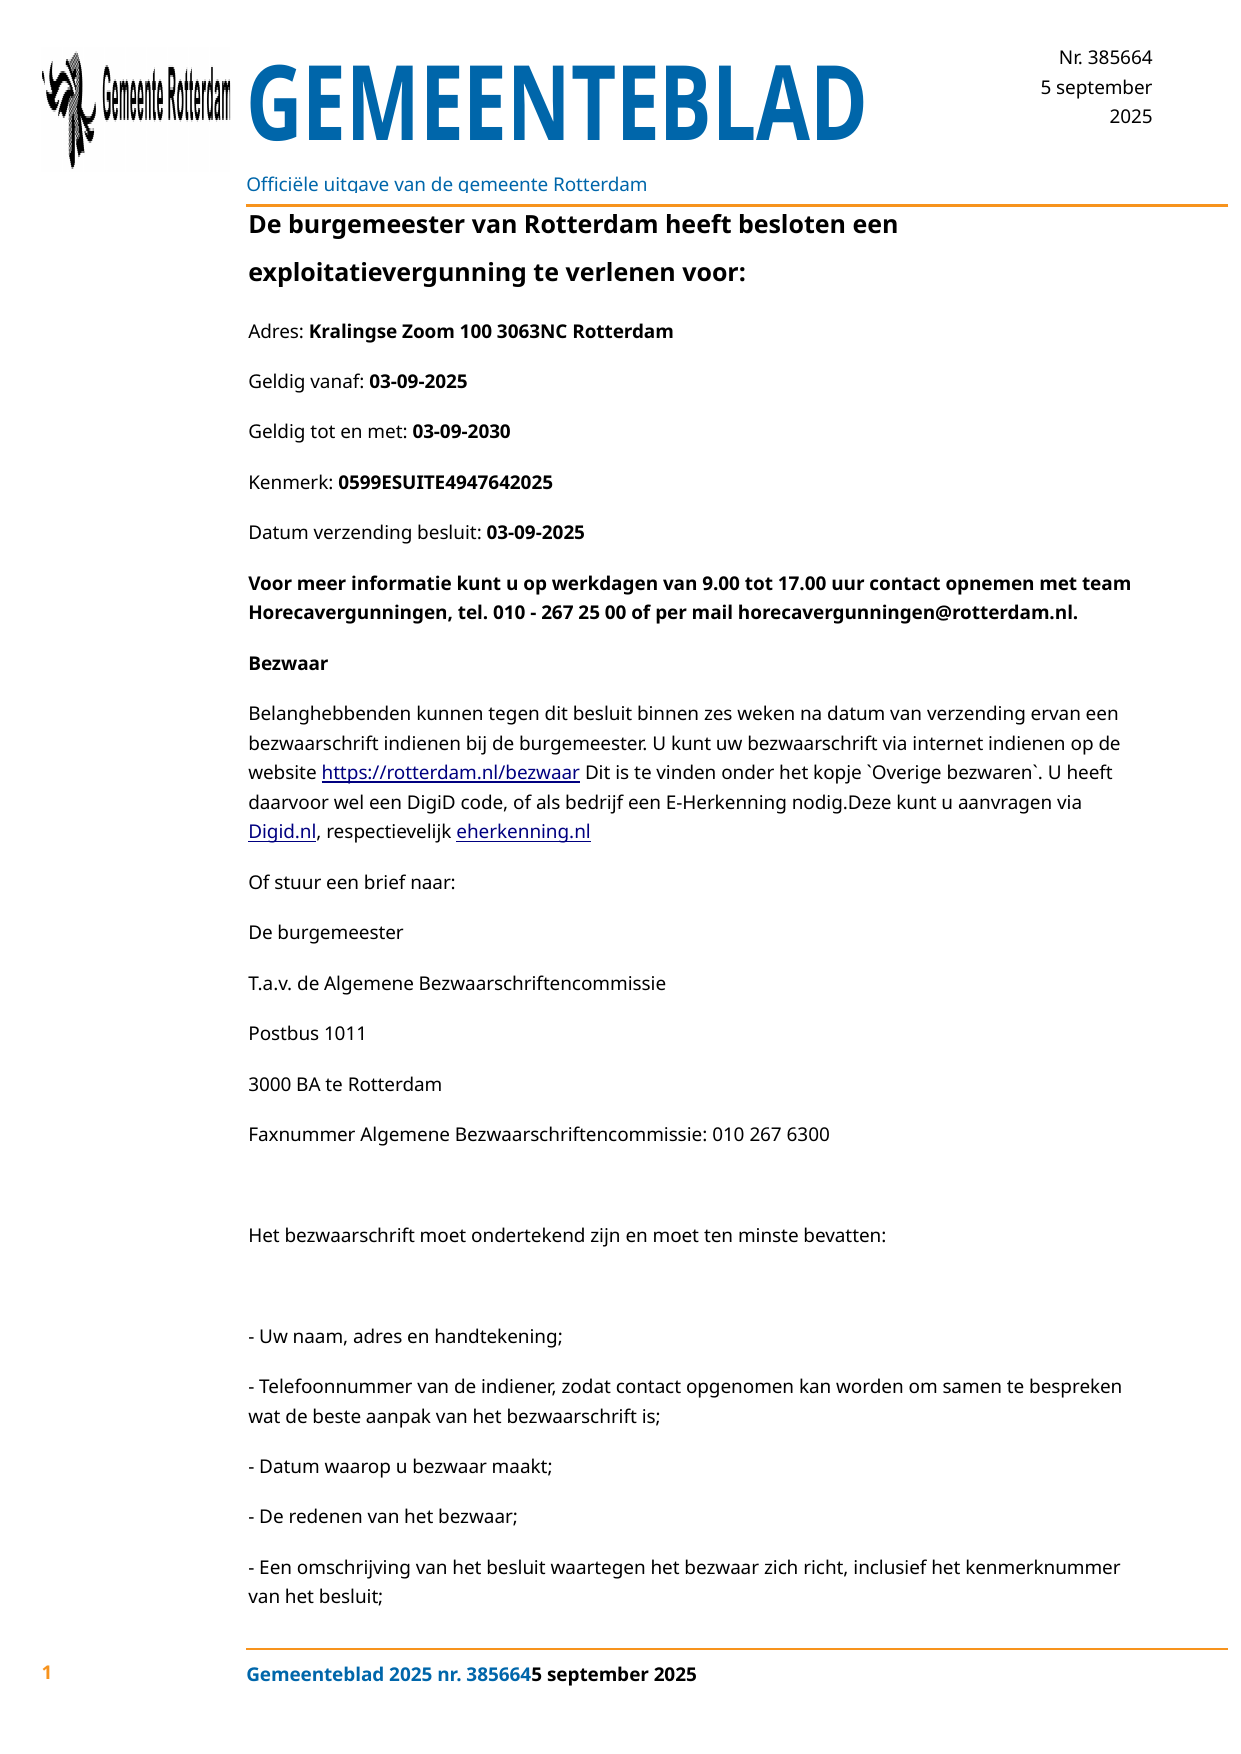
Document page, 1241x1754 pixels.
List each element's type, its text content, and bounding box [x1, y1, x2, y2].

text Geldig vanaf: 03-09-2025 [248, 368, 1152, 394]
text Datum verzending besluit: 03-09-2025 [248, 519, 1152, 545]
text - Een omschrijving van het besluit waartegen het bezwaar zich richt, inclusief het kenmerknummer van het besluit; [248, 1554, 1152, 1609]
text Belanghebbenden kunnen tegen dit besluit binnen zes weken na datum van verzending ervan een bezwaarschrift indienen bij de burgemeester. U kunt uw bezwaarschrift via internet indienen op de website https://rotterdam.nl/bezwaar Dit is te vinden onder het kopje `Overige bezwaren`. U heeft daarvoor wel een DigiD code, of als bedrijf een E-Herkenning nodig.Deze kunt u aanvragen via Digid.nl, respectievelijk eherkenning.nl [248, 700, 1152, 844]
text Adres: Kralingse Zoom 100 3063NC Rotterdam [248, 318, 1152, 344]
text - Datum waarop u bezwaar maakt; [248, 1453, 1152, 1479]
text Het bezwaarschrift moet ondertekend zijn en moet ten minste bevatten: [248, 1222, 1152, 1248]
text Bezwaar [248, 650, 1152, 676]
text Postbus 1011 [248, 1020, 1152, 1046]
text De burgemeester [248, 919, 1152, 945]
text De burgemeester van Rotterdam heeft besloten een exploitatievergunning te verlenen voor: [248, 207, 1152, 288]
text - De redenen van het bezwaar; [248, 1504, 1152, 1529]
text Kenmerk: 0599ESUITE4947642025 [248, 469, 1152, 495]
text Voor meer informatie kunt u op werkdagen van 9.00 tot 17.00 uur contact opnemen met team Horecavergunningen, tel. 010 - 267 25 00 of per mail horecavergunningen@rotterdam.nl. [248, 570, 1152, 625]
text Of stuur een brief naar: [248, 869, 1152, 895]
picture [41, 47, 231, 172]
text Faxnummer Algemene Bezwaarschriftencommissie: 010 267 6300 [248, 1121, 1152, 1147]
text T.a.v. de Algemene Bezwaarschriftencommissie [248, 970, 1152, 996]
text Geldig tot en met: 03-09-2030 [248, 419, 1152, 444]
text 3000 BA te Rotterdam [248, 1071, 1152, 1097]
text - Uw naam, adres en handtekening; [248, 1323, 1152, 1349]
text - Telefoonnummer van de indiener, zodat contact opgenomen kan worden om samen te bespreken wat de beste aanpak van het bezwaarschrift is; [248, 1373, 1152, 1429]
